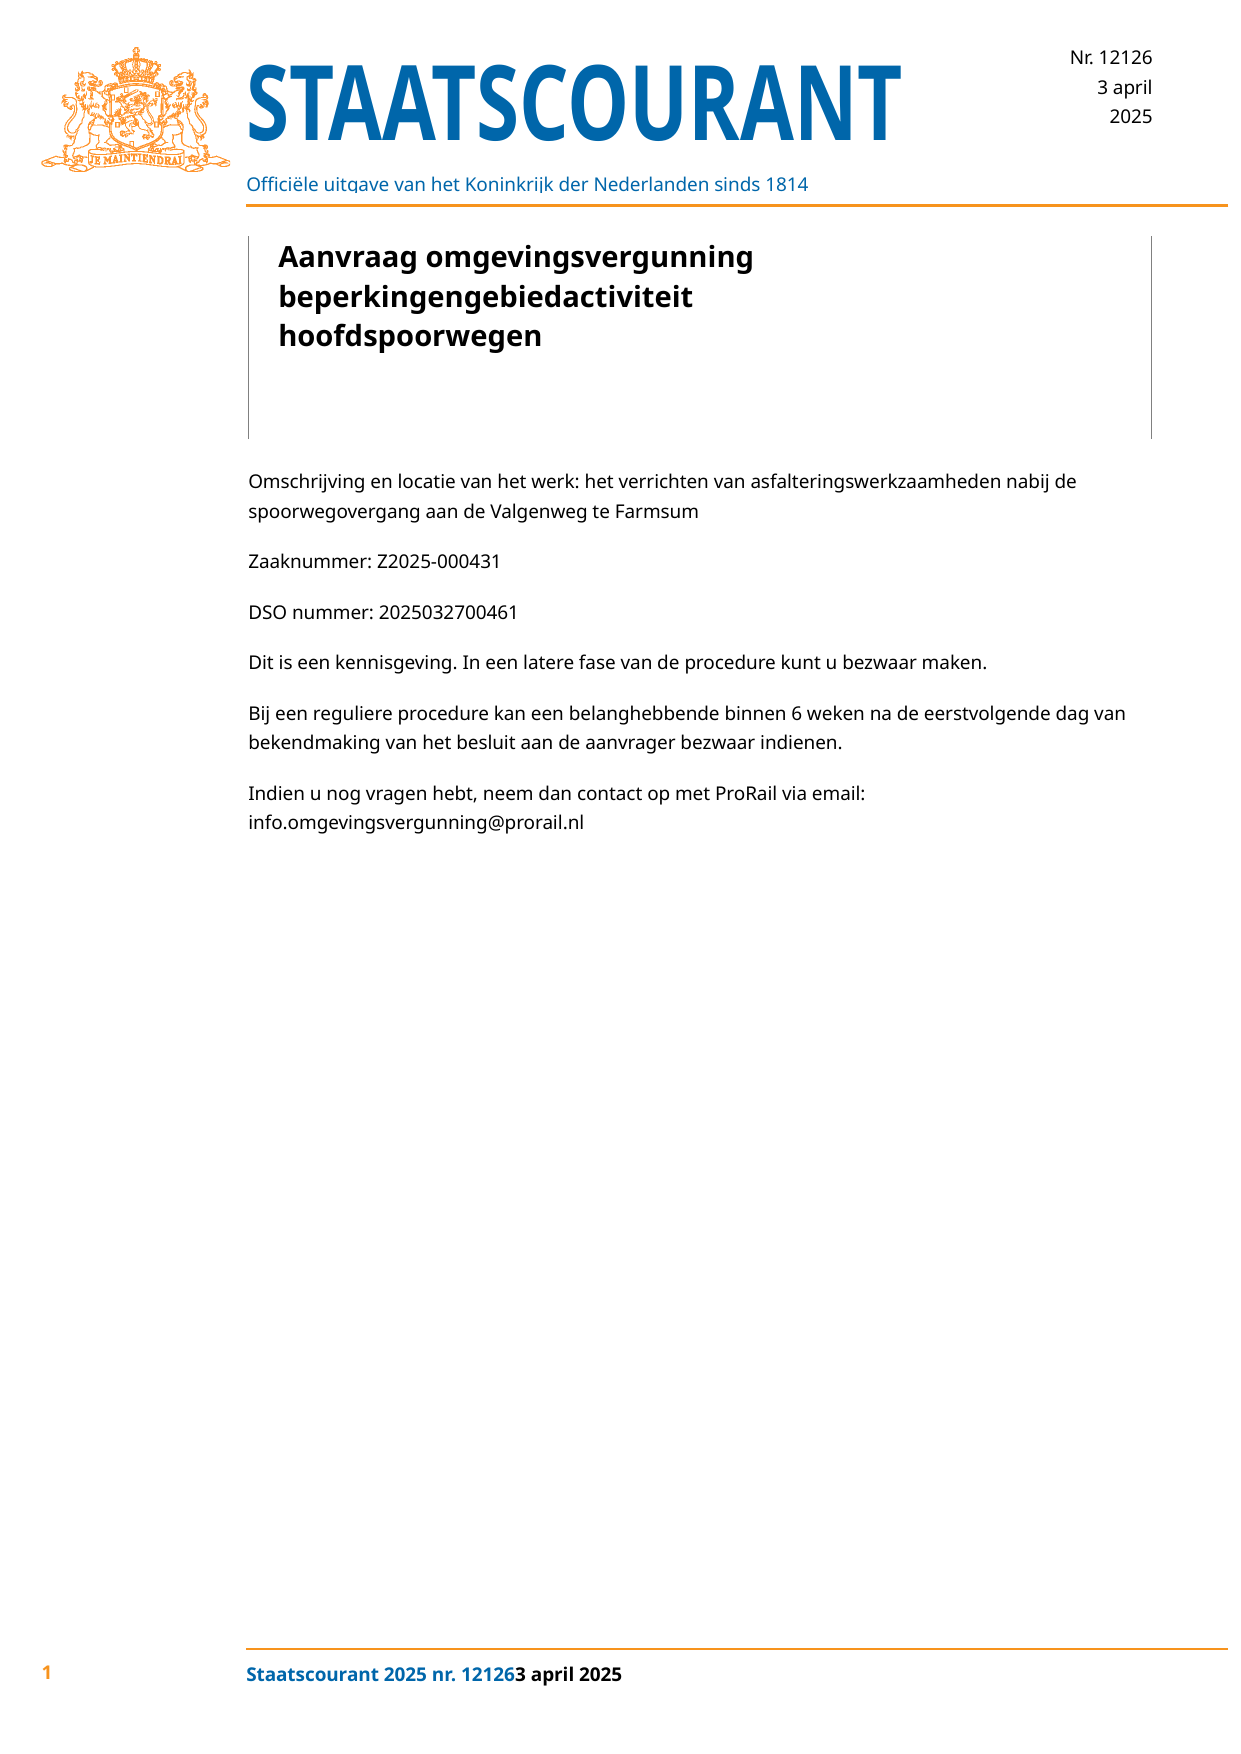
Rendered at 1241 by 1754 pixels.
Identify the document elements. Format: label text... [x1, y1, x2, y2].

picture [912, 236, 1090, 414]
table_header [850, 414, 1151, 439]
picture [41, 47, 231, 172]
text DSO nummer: 2025032700461 [248, 599, 1152, 625]
text Dit is een kennisgeving. In een latere fase van de procedure kunt u bezwaar maken. [248, 649, 1152, 675]
table_header [1090, 236, 1151, 413]
table_header Aanvraag omgevingsvergunning beperkingengebiedactiviteit hoofdspoorwegen [249, 236, 850, 439]
text Omschrijving en locatie van het werk: het verrichten van asfalteringswerkzaamheden nabij de spoorwegovergang aan de Valgenweg te Farmsum [248, 469, 1152, 524]
table_header [850, 236, 912, 413]
text Bij een reguliere procedure kan een belanghebbende binnen 6 weken na de eerstvolgende dag van bekendmaking van het besluit aan de aanvrager bezwaar indienen. [248, 700, 1152, 755]
text Zaaknummer: Z2025-000431 [248, 549, 1152, 574]
text Indien u nog vragen hebt, neem dan contact op met ProRail via email: info.omgevingsvergunning@prorail.nl [248, 780, 1152, 835]
